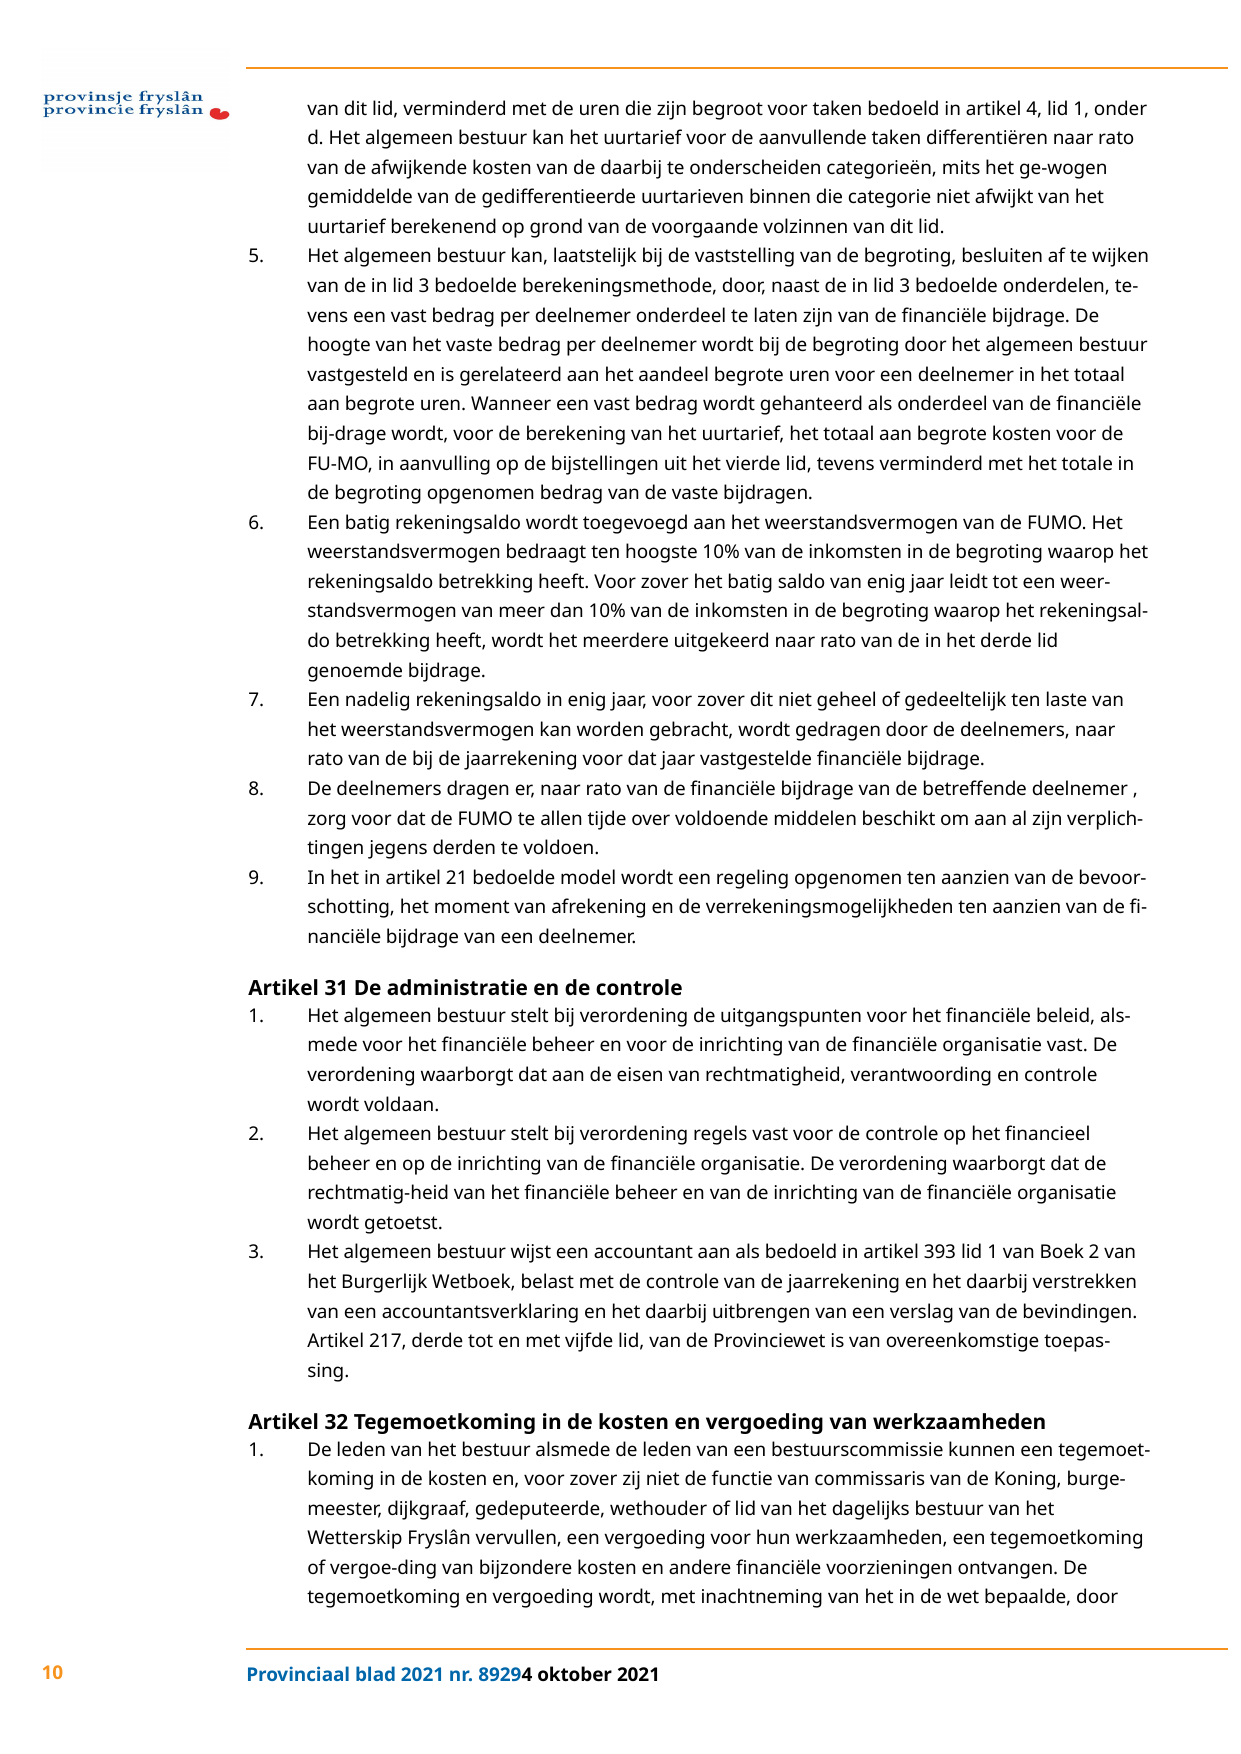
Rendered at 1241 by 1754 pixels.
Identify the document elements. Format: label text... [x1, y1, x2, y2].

list Een nadelig rekeningsaldo in enig jaar, voor zover dit niet geheel of gedeeltelijk ten laste van het weerstandsvermogen kan worden gebracht, wordt gedragen door de deelnemers, naar rato van de bij de jaarrekening voor dat jaar vastgestelde financiële bijdrage. [248, 686, 1152, 771]
list Het algemeen bestuur stelt bij verordening de uitgangspunten voor het financiële beleid, als-mede voor het financiële beheer en voor de inrichting van de financiële organisatie vast. De verordening waarborgt dat aan de eisen van rechtmatigheid, verantwoording en controle wordt voldaan. [248, 1002, 1152, 1116]
list Een batig rekeningsaldo wordt toegevoegd aan het weerstandsvermogen van de FUMO. Het weerstandsvermogen bedraagt ten hoogste 10% van de inkomsten in de begroting waarop het rekeningsaldo betrekking heeft. Voor zover het batig saldo van enig jaar leidt tot een weer-standsvermogen van meer dan 10% van de inkomsten in de begroting waarop het rekeningsal-do betrekking heeft, wordt het meerdere uitgekeerd naar rato van de in het derde lid genoemde bijdrage. [248, 509, 1152, 683]
list van dit lid, verminderd met de uren die zijn begroot voor taken bedoeld in artikel 4, lid 1, onder d. Het algemeen bestuur kan het uurtarief voor de aanvullende taken differentiëren naar rato van de afwijkende kosten van de daarbij te onderscheiden categorieën, mits het ge-wogen gemiddelde van de gedifferentieerde uurtarieven binnen die categorie niet afwijkt van het uurtarief berekenend op grond van de voorgaande volzinnen van dit lid. [248, 95, 1152, 239]
list In het in artikel 21 bedoelde model wordt een regeling opgenomen ten aanzien van de bevoor-schotting, het moment van afrekening en de verrekeningsmogelijkheden ten aanzien van de fi-nanciële bijdrage van een deelnemer. [248, 864, 1152, 949]
list Het algemeen bestuur wijst een accountant aan als bedoeld in artikel 393 lid 1 van Boek 2 van het Burgerlijk Wetboek, belast met de controle van de jaarrekening en het daarbij verstrekken van een accountantsverklaring en het daarbij uitbrengen van een verslag van de bevindingen. Artikel 217, derde tot en met vijfde lid, van de Provinciewet is van overeenkomstige toepas-sing. [248, 1239, 1152, 1383]
text Artikel 31 De administratie en de controle [248, 973, 1152, 1002]
picture [41, 47, 231, 172]
list De leden van het bestuur alsmede de leden van een bestuurscommissie kunnen een tegemoet-koming in de kosten en, voor zover zij niet de functie van commissaris van de Koning, burge-meester, dijkgraaf, gedeputeerde, wethouder of lid van het dagelijks bestuur van het Wetterskip Fryslân vervullen, een vergoeding voor hun werkzaamheden, een tegemoetkoming of vergoe-ding van bijzondere kosten en andere financiële voorzieningen ontvangen. De tegemoetkoming en vergoeding wordt, met inachtneming van het in de wet bepaalde, door [248, 1436, 1152, 1609]
list Het algemeen bestuur stelt bij verordening regels vast voor de controle op het financieel beheer en op de inrichting van de financiële organisatie. De verordening waarborgt dat de rechtmatig-heid van het financiële beheer en van de inrichting van de financiële organisatie wordt getoetst. [248, 1120, 1152, 1235]
text Artikel 32 Tegemoetkoming in de kosten en vergoeding van werkzaamheden [248, 1407, 1152, 1436]
list De deelnemers dragen er, naar rato van de financiële bijdrage van de betreffende deelnemer , zorg voor dat de FUMO te allen tijde over voldoende middelen beschikt om aan al zijn verplich-tingen jegens derden te voldoen. [248, 775, 1152, 860]
list Het algemeen bestuur kan, laatstelijk bij de vaststelling van de begroting, besluiten af te wijken van de in lid 3 bedoelde berekeningsmethode, door, naast de in lid 3 bedoelde onderdelen, te-vens een vast bedrag per deelnemer onderdeel te laten zijn van de financiële bijdrage. De hoogte van het vaste bedrag per deelnemer wordt bij de begroting door het algemeen bestuur vastgesteld en is gerelateerd aan het aandeel begrote uren voor een deelnemer in het totaal aan begrote uren. Wanneer een vast bedrag wordt gehanteerd als onderdeel van de financiële bij-drage wordt, voor de berekening van het uurtarief, het totaal aan begrote kosten voor de FU-MO, in aanvulling op de bijstellingen uit het vierde lid, tevens verminderd met het totale in de begroting opgenomen bedrag van de vaste bijdragen. [248, 243, 1152, 505]
